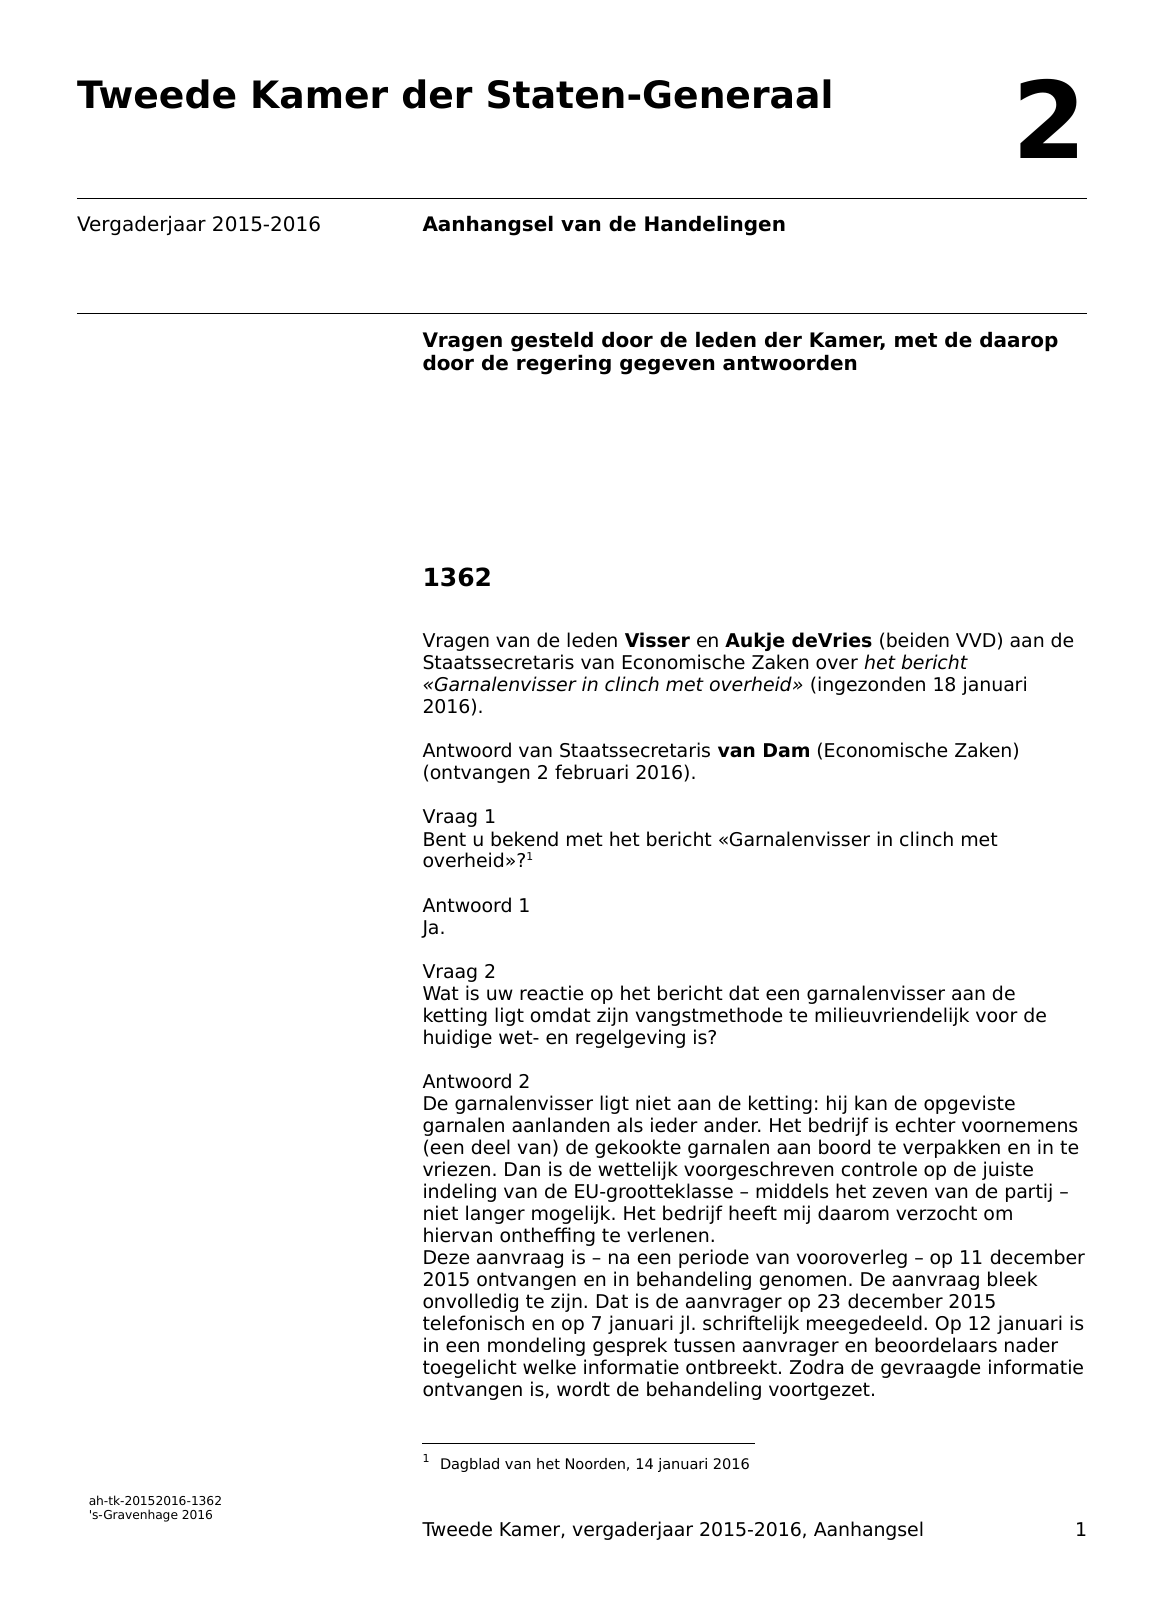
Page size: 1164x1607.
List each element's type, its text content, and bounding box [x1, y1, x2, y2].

text Antwoord van Staatssecretaris van Dam (Economische Zaken) (ontvangen 2 februari 2016). [422, 740, 1087, 784]
text Vraag 1 [422, 806, 1087, 828]
text ah-tk-20152016-1362 [88, 1494, 323, 1508]
text De garnalenvisser ligt niet aan de ketting: hij kan de opgeviste garnalen aanlanden als ieder ander. Het bedrijf is echter voornemens (een deel van) de gekookte garnalen aan boord te verpakken en in te vriezen. Dan is de wettelijk voorgeschreven controle op de juiste indeling van de EU-grootteklasse – middels het zeven van de partij – niet langer mogelijk. Het bedrijf heeft mij daarom verzocht om hiervan ontheffing te verlenen. [422, 1093, 1087, 1247]
table_cell Vragen gesteld door de leden der Kamer, met de daarop door de regering gegeven antwoorden [422, 314, 1087, 375]
text Vraag 2 [422, 961, 1087, 983]
text Dagblad van het Noorden, 14 januari 2016 [422, 1452, 1087, 1474]
text Vragen van de leden Visser en Aukje deVries (beiden VVD) aan de Staatssecretaris van Economische Zaken over het bericht «Garnalenvisser in clinch met overheid» (ingezonden 18 januari 2016). [422, 630, 1087, 718]
text Antwoord 2 [422, 1071, 1087, 1093]
text Ja. [422, 917, 1087, 938]
table_header 2 [886, 59, 1087, 198]
text 1362 [422, 563, 1087, 592]
text Wat is uw reactie op het bericht dat een garnalenvisser aan de ketting ligt omdat zijn vangstmethode te milieuvriendelijk voor de huidige wet- en regelgeving is? [422, 983, 1087, 1049]
text Bent u bekend met het bericht «Garnalenvisser in clinch met overheid»? [422, 828, 1087, 872]
table_cell [77, 314, 422, 375]
table_header Tweede Kamer der Staten-Generaal [77, 59, 886, 198]
text Deze aanvraag is – na een periode van vooroverleg – op 11 december 2015 ontvangen en in behandeling genomen. De aanvraag bleek onvolledig te zijn. Dat is de aanvrager op 23 december 2015 telefonisch en op 7 januari jl. schriftelijk meegedeeld. Op 12 januari is in een mondeling gesprek tussen aanvrager en beoordelaars nader toegelicht welke informatie ontbreekt. Zodra de gevraagde informatie ontvangen is, wordt de behandeling voortgezet. [422, 1247, 1087, 1401]
table_cell Aanhangsel van de Handelingen [422, 199, 1087, 313]
table_cell Vergaderjaar 2015-2016 [77, 199, 422, 313]
text 's-Gravenhage 2016 [88, 1508, 323, 1522]
text Antwoord 1 [422, 894, 1087, 917]
